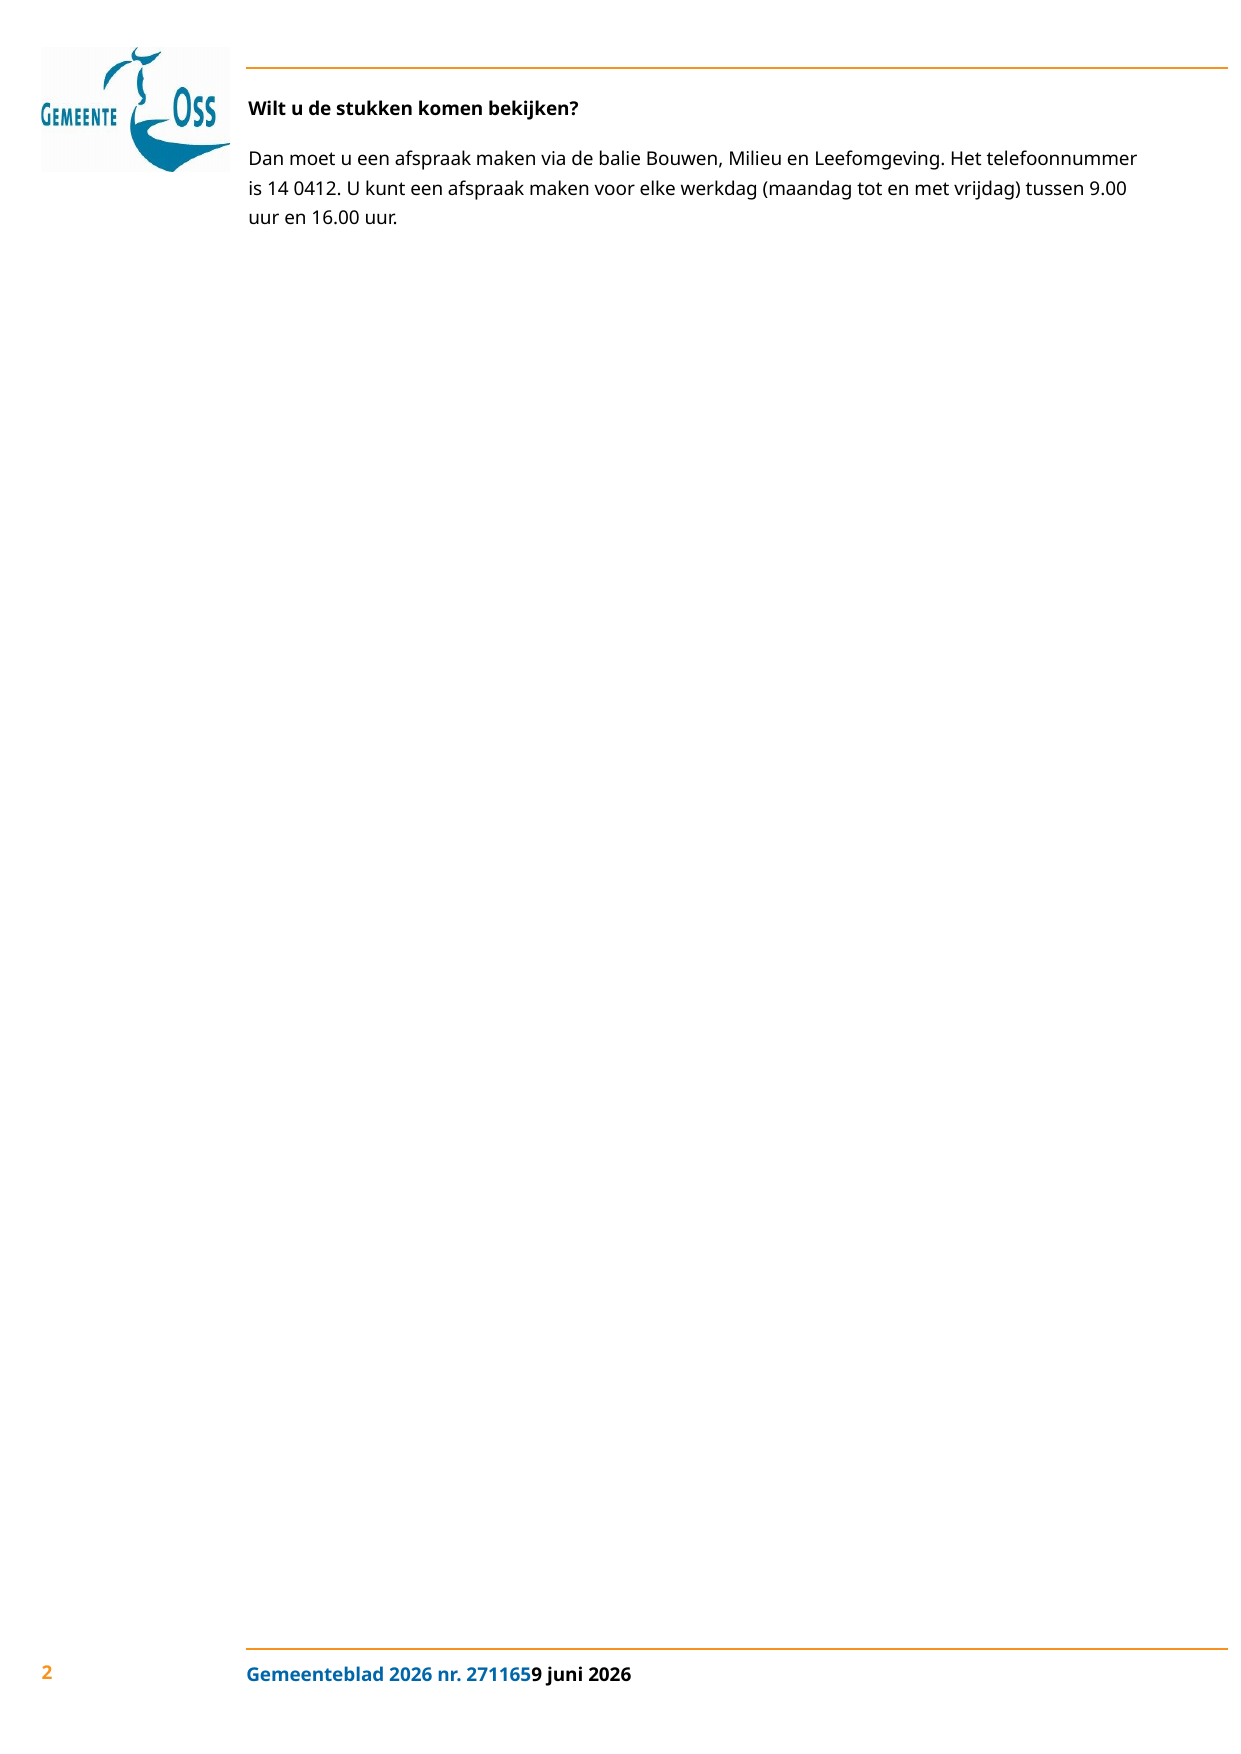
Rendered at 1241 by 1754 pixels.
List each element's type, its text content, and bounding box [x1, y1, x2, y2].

picture [41, 47, 231, 172]
text Wilt u de stukken komen bekijken? [248, 95, 1152, 121]
text Dan moet u een afspraak maken via de balie Bouwen, Milieu en Leefomgeving. Het telefoonnummer is 14 0412. U kunt een afspraak maken voor elke werkdag (maandag tot en met vrijdag) tussen 9.00 uur en 16.00 uur. [248, 145, 1152, 230]
